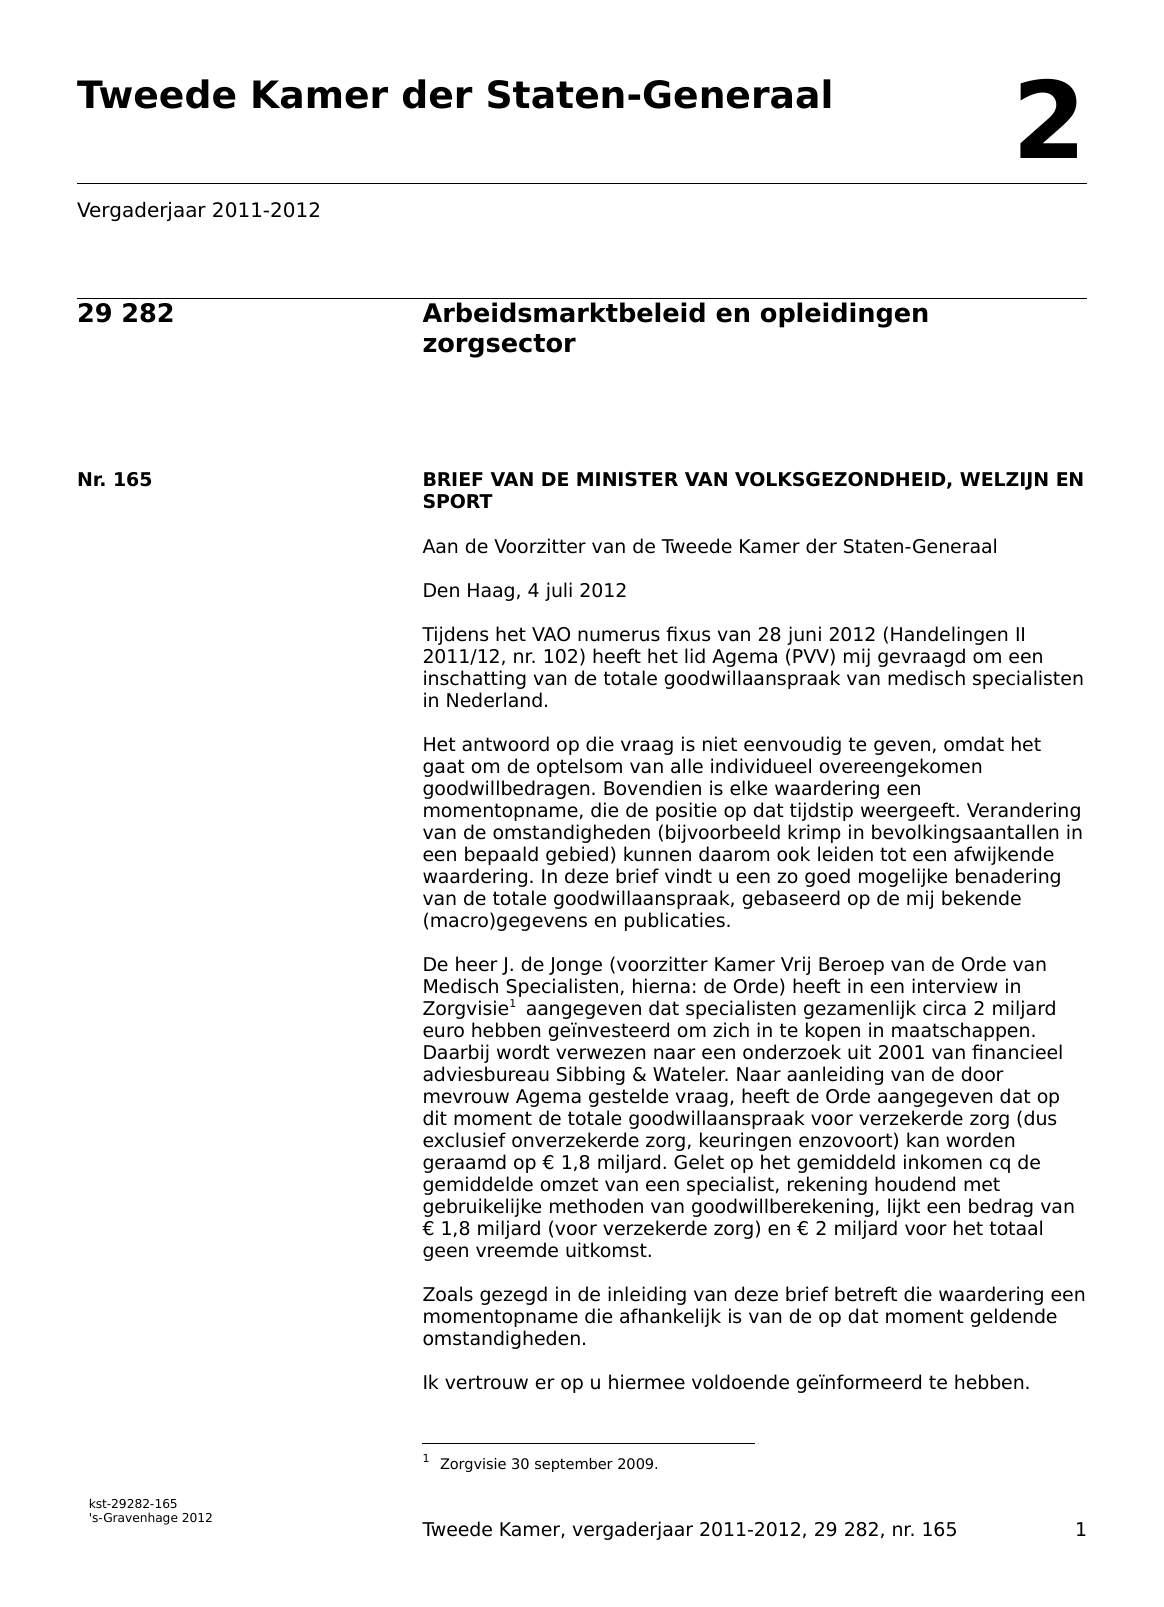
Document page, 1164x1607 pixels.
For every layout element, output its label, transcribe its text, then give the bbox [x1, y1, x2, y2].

table_header 2 [886, 59, 1087, 183]
subtitle Nr. 165 BRIEF VAN DE MINISTER VAN VOLKSGEZONDHEID, WELZIJN EN SPORT [77, 469, 1087, 513]
text Zorgvisie 30 september 2009. [422, 1452, 1087, 1474]
text Ik vertrouw er op u hiermee voldoende geïnformeerd te hebben. [422, 1372, 1087, 1394]
text Aan de Voorzitter van de Tweede Kamer der Staten-Generaal [422, 536, 1087, 557]
text Zoals gezegd in de inleiding van deze brief betreft die waardering een momentopname die afhankelijk is van de op dat moment geldende omstandigheden. [422, 1284, 1087, 1350]
text 's-Gravenhage 2012 [88, 1511, 323, 1525]
text Tijdens het VAO numerus fixus van 28 juni 2012 (Handelingen II 2011/12, nr. 102) heeft het lid Agema (PVV) mij gevraagd om een inschatting van de totale goodwillaanspraak van medisch specialisten in Nederland. [422, 624, 1087, 712]
subtitle 29 282 Arbeidsmarktbeleid en opleidingen zorgsector [77, 299, 1087, 358]
text kst-29282-165 [88, 1497, 323, 1511]
text Den Haag, 4 juli 2012 [422, 580, 1087, 602]
table_header Tweede Kamer der Staten-Generaal [77, 59, 886, 183]
text Het antwoord op die vraag is niet eenvoudig te geven, omdat het gaat om de optelsom van alle individueel overeengekomen goodwillbedragen. Bovendien is elke waardering een momentopname, die de positie op dat tijdstip weergeeft. Verandering van de omstandigheden (bijvoorbeeld krimp in bevolkingsaantallen in een bepaald gebied) kunnen daarom ook leiden tot een afwijkende waardering. In deze brief vindt u een zo goed mogelijke benadering van de totale goodwillaanspraak, gebaseerd op de mij bekende (macro)gegevens en publicaties. [422, 734, 1087, 932]
table_cell Vergaderjaar 2011-2012 [77, 184, 1087, 298]
text De heer J. de Jonge (voorzitter Kamer Vrij Beroep van de Orde van Medisch Specialisten, hierna: de Orde) heeft in een interview in Zorgvisie aangegeven dat specialisten gezamenlijk circa 2 miljard euro hebben geïnvesteerd om zich in te kopen in maatschappen. Daarbij wordt verwezen naar een onderzoek uit 2001 van financieel adviesbureau Sibbing & Wateler. Naar aanleiding van de door mevrouw Agema gestelde vraag, heeft de Orde aangegeven dat op dit moment de totale goodwillaanspraak voor verzekerde zorg (dus exclusief onverzekerde zorg, keuringen enzovoort) kan worden geraamd op € 1,8 miljard. Gelet op het gemiddeld inkomen cq de gemiddelde omzet van een specialist, rekening houdend met gebruikelijke methoden van goodwillberekening, lijkt een bedrag van € 1,8 miljard (voor verzekerde zorg) en € 2 miljard voor het totaal geen vreemde uitkomst. [422, 954, 1087, 1262]
